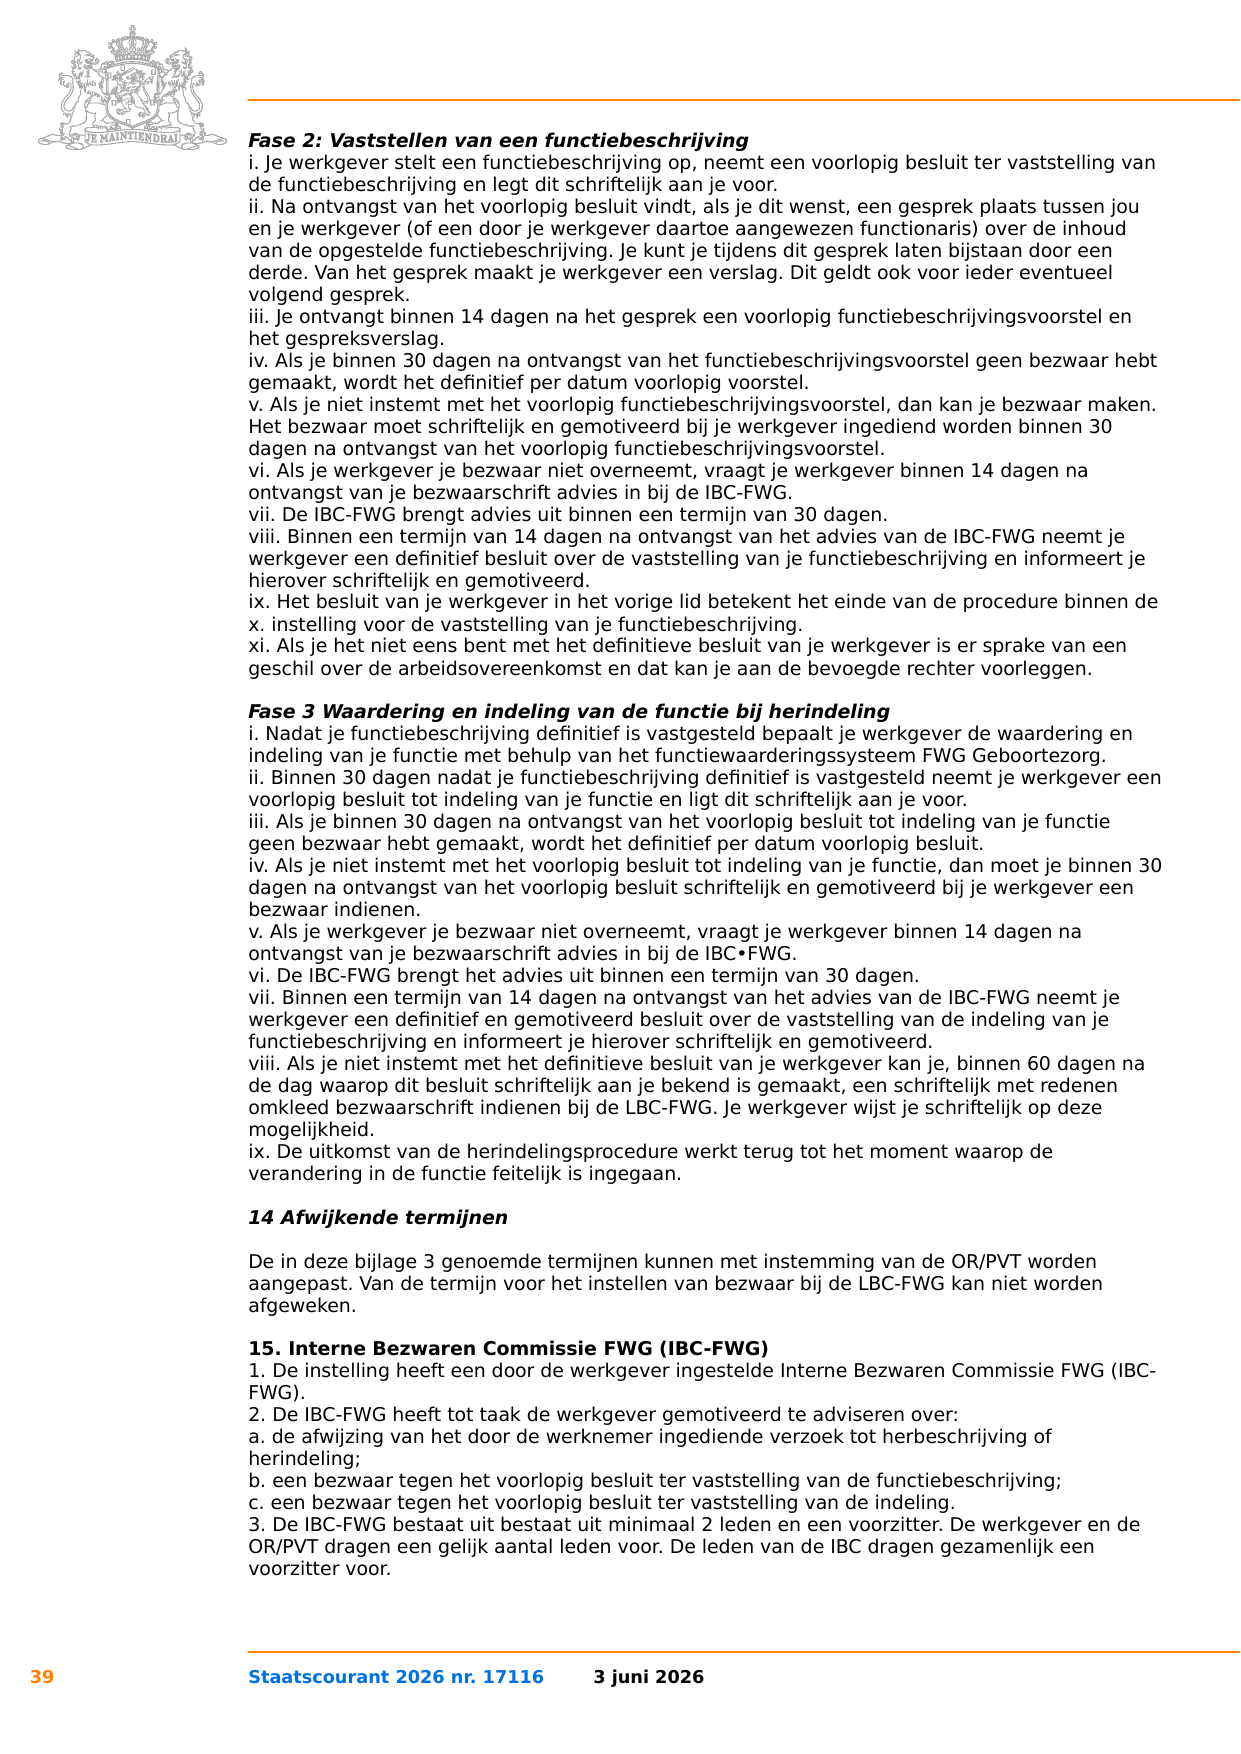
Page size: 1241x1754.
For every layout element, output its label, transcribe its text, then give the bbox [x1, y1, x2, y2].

text ii. Na ontvangst van het voorlopig besluit vindt, als je dit wenst, een gesprek plaats tussen jou en je werkgever (of een door je werkgever daartoe aangewezen functionaris) over de inhoud van de opgestelde functiebeschrijving. Je kunt je tijdens dit gesprek laten bijstaan door een derde. Van het gesprek maakt je werkgever een verslag. Dit geldt ook voor ieder eventueel volgend gesprek. [248, 196, 1163, 306]
text vi. Als je werkgever je bezwaar niet overneemt, vraagt je werkgever binnen 14 dagen na ontvangst van je bezwaarschrift advies in bij de IBC-FWG. [248, 459, 1163, 503]
text vii. Binnen een termijn van 14 dagen na ontvangst van het advies van de IBC-FWG neemt je werkgever een definitief en gemotiveerd besluit over de vaststelling van de indeling van je functiebeschrijving en informeert je hierover schriftelijk en gemotiveerd. [248, 987, 1163, 1053]
text 1. De instelling heeft een door de werkgever ingestelde Interne Bezwaren Commissie FWG (IBC-FWG). [248, 1360, 1163, 1404]
subtitle 15. Interne Bezwaren Commissie FWG (IBC-FWG) [248, 1338, 1163, 1360]
text ix. De uitkomst van de herindelingsprocedure werkt terug tot het moment waarop de verandering in de functie feitelijk is ingegaan. [248, 1141, 1163, 1185]
text De in deze bijlage 3 genoemde termijnen kunnen met instemming van de OR/PVT worden aangepast. Van de termijn voor het instellen van bezwaar bij de LBC-FWG kan niet worden afgeweken. [248, 1251, 1163, 1316]
subtitle Fase 3 Waardering en indeling van de functie bij herindeling [248, 701, 1163, 723]
text x. instelling voor de vaststelling van je functiebeschrijving. [248, 613, 1163, 635]
text viii. Als je niet instemt met het definitieve besluit van je werkgever kan je, binnen 60 dagen na de dag waarop dit besluit schriftelijk aan je bekend is gemaakt, een schriftelijk met redenen omkleed bezwaarschrift indienen bij de LBC-FWG. Je werkgever wijst je schriftelijk op deze mogelijkheid. [248, 1053, 1163, 1141]
text 2. De IBC-FWG heeft tot taak de werkgever gemotiveerd te adviseren over: [248, 1404, 1163, 1426]
text ix. Het besluit van je werkgever in het vorige lid betekent het einde van de procedure binnen de [248, 591, 1163, 613]
text i. Nadat je functiebeschrijving definitief is vastgesteld bepaalt je werkgever de waardering en indeling van je functie met behulp van het functiewaarderingssysteem FWG Geboortezorg. [248, 723, 1163, 767]
text ii. Binnen 30 dagen nadat je functiebeschrijving definitief is vastgesteld neemt je werkgever een voorlopig besluit tot indeling van je functie en ligt dit schriftelijk aan je voor. [248, 767, 1163, 811]
text iv. Als je binnen 30 dagen na ontvangst van het functiebeschrijvingsvoorstel geen bezwaar hebt gemaakt, wordt het definitief per datum voorlopig voorstel. [248, 350, 1163, 394]
text v. Als je niet instemt met het voorlopig functiebeschrijvingsvoorstel, dan kan je bezwaar maken. Het bezwaar moet schriftelijk en gemotiveerd bij je werkgever ingediend worden binnen 30 dagen na ontvangst van het voorlopig functiebeschrijvingsvoorstel. [248, 394, 1163, 459]
text b. een bezwaar tegen het voorlopig besluit ter vaststelling van de functiebeschrijving; [248, 1470, 1163, 1492]
text viii. Binnen een termijn van 14 dagen na ontvangst van het advies van de IBC-FWG neemt je werkgever een definitief besluit over de vaststelling van je functiebeschrijving en informeert je hierover schriftelijk en gemotiveerd. [248, 526, 1163, 591]
text iv. Als je niet instemt met het voorlopig besluit tot indeling van je functie, dan moet je binnen 30 dagen na ontvangst van het voorlopig besluit schriftelijk en gemotiveerd bij je werkgever een bezwaar indienen. [248, 855, 1163, 921]
text xi. Als je het niet eens bent met het definitieve besluit van je werkgever is er sprake van een geschil over de arbeidsovereenkomst en dat kan je aan de bevoegde rechter voorleggen. [248, 635, 1163, 679]
subtitle Fase 2: Vaststellen van een functiebeschrijving [248, 130, 1163, 152]
text c. een bezwaar tegen het voorlopig besluit ter vaststelling van de indeling. [248, 1492, 1163, 1514]
text iii. Je ontvangt binnen 14 dagen na het gesprek een voorlopig functiebeschrijvingsvoorstel en het gespreksverslag. [248, 306, 1163, 350]
text iii. Als je binnen 30 dagen na ontvangst van het voorlopig besluit tot indeling van je functie geen bezwaar hebt gemaakt, wordt het definitief per datum voorlopig besluit. [248, 811, 1163, 855]
text vii. De IBC-FWG brengt advies uit binnen een termijn van 30 dagen. [248, 503, 1163, 526]
text vi. De IBC-FWG brengt het advies uit binnen een termijn van 30 dagen. [248, 965, 1163, 987]
text a. de afwijzing van het door de werknemer ingediende verzoek tot herbeschrijving of herindeling; [248, 1426, 1163, 1470]
text v. Als je werkgever je bezwaar niet overneemt, vraagt je werkgever binnen 14 dagen na ontvangst van je bezwaarschrift advies in bij de IBC•FWG. [248, 921, 1163, 965]
text 3. De IBC-FWG bestaat uit bestaat uit minimaal 2 leden en een voorzitter. De werkgever en de OR/PVT dragen een gelijk aantal leden voor. De leden van de IBC dragen gezamenlijk een voorzitter voor. [248, 1514, 1163, 1580]
text i. Je werkgever stelt een functiebeschrijving op, neemt een voorlopig besluit ter vaststelling van de functiebeschrijving en legt dit schriftelijk aan je voor. [248, 152, 1163, 196]
subtitle 14 Afwijkende termijnen [248, 1207, 1163, 1229]
picture [38, 25, 227, 150]
